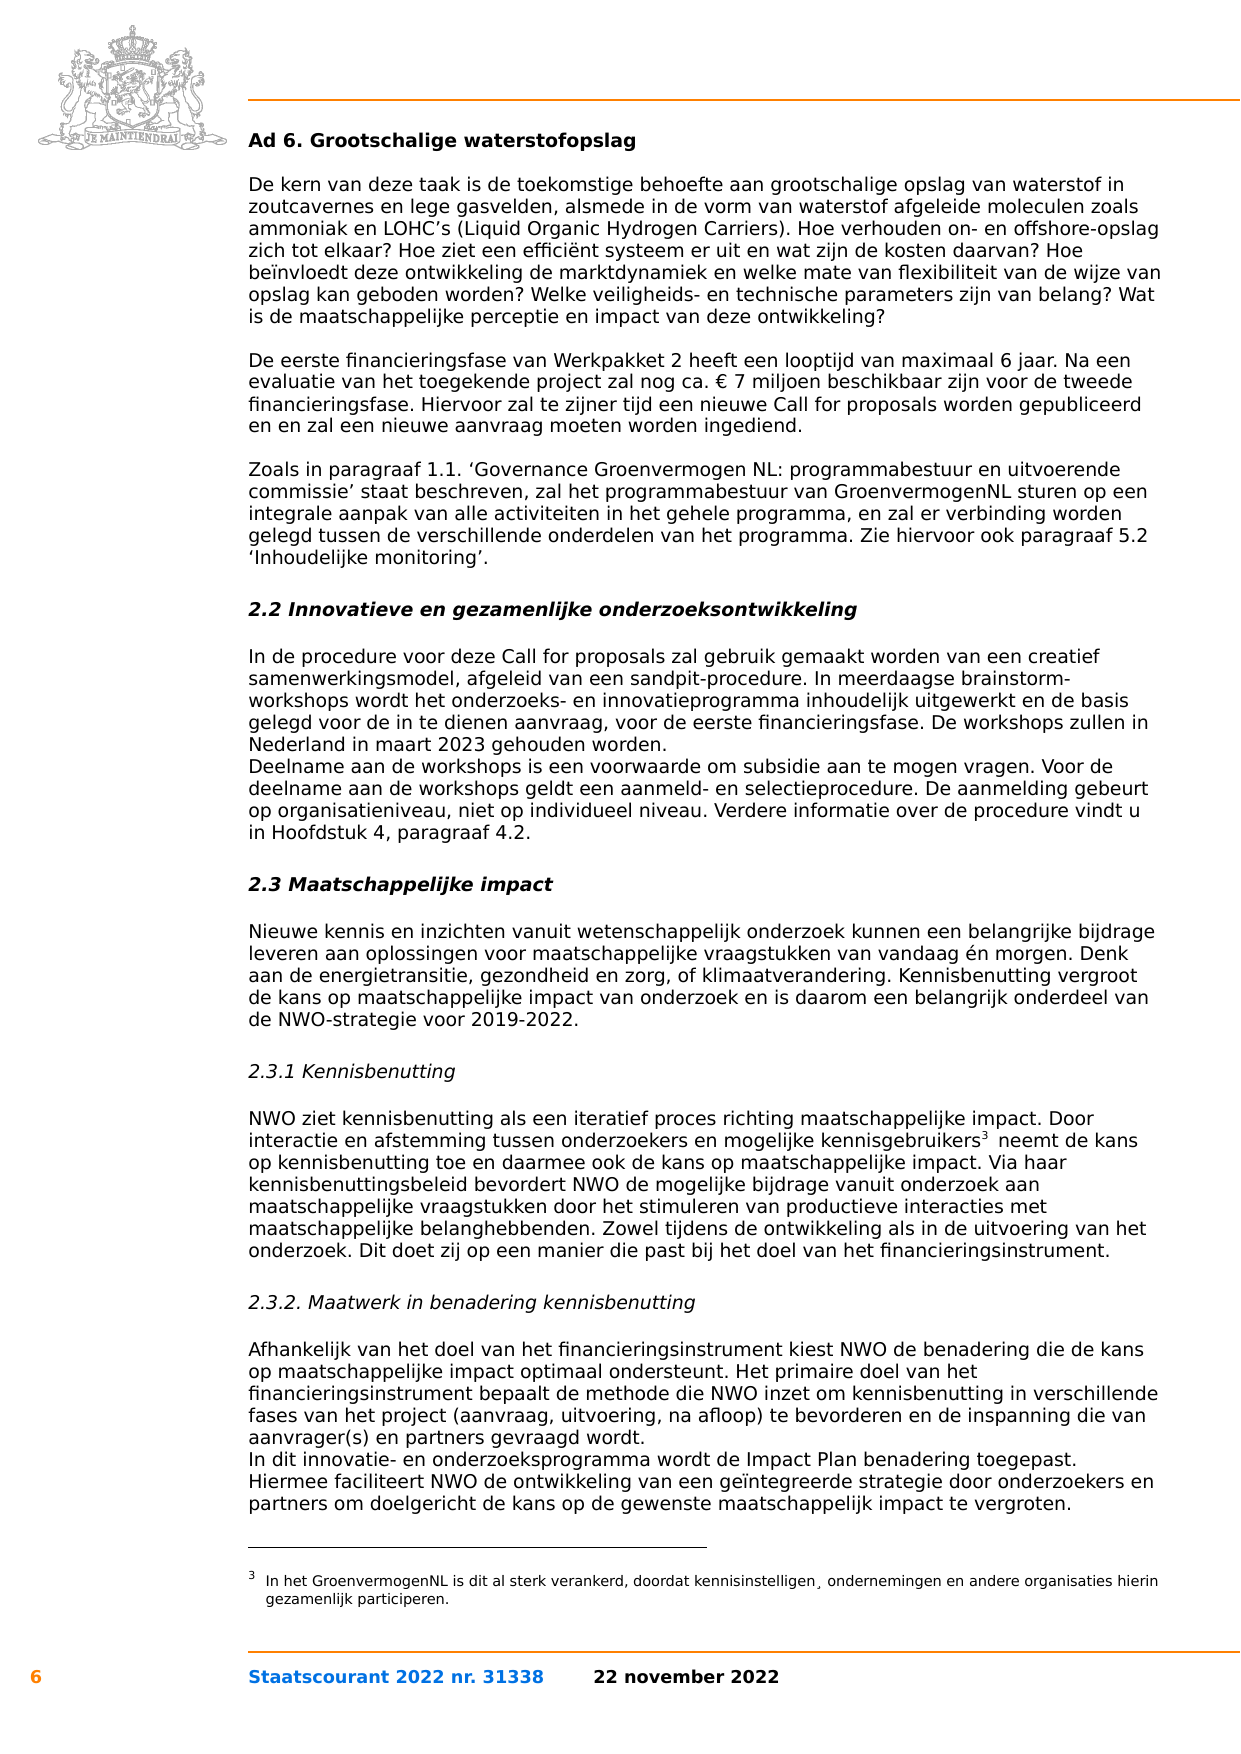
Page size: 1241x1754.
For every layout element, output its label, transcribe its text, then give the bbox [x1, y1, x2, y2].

text De eerste financieringsfase van Werkpakket 2 heeft een looptijd van maximaal 6 jaar. Na een evaluatie van het toegekende project zal nog ca. € 7 miljoen beschikbaar zijn voor de tweede financieringsfase. Hiervoor zal te zijner tijd een nieuwe Call for proposals worden gepubliceerd en en zal een nieuwe aanvraag moeten worden ingediend. [248, 349, 1163, 437]
subtitle 2.3.2. Maatwerk in benadering kennisbenutting [248, 1292, 1163, 1314]
subtitle 2.3 Maatschappelijke impact [248, 874, 1163, 896]
subtitle 2.2 Innovatieve en gezamenlijke onderzoeksontwikkeling [248, 599, 1163, 621]
subtitle Ad 6. Grootschalige waterstofopslag [248, 130, 1163, 152]
text In het GroenvermogenNL is dit al sterk verankerd, doordat kennisinstelligen¸ ondernemingen en andere organisaties hierin gezamenlijk participeren. [248, 1569, 1163, 1608]
subtitle 2.3.1 Kennisbenutting [248, 1061, 1163, 1083]
text In dit innovatie- en onderzoeksprogramma wordt de Impact Plan benadering toegepast. Hiermee faciliteert NWO de ontwikkeling van een geïntegreerde strategie door onderzoekers en partners om doelgericht de kans op de gewenste maatschappelijk impact te vergroten. [248, 1448, 1163, 1514]
text Zoals in paragraaf 1.1. ‘Governance Groenvermogen NL: programmabestuur en uitvoerende commissie’ staat beschreven, zal het programmabestuur van GroenvermogenNL sturen op een integrale aanpak van alle activiteiten in het gehele programma, en zal er verbinding worden gelegd tussen de verschillende onderdelen van het programma. Zie hiervoor ook paragraaf 5.2 ‘Inhoudelijke monitoring’. [248, 459, 1163, 569]
text In de procedure voor deze Call for proposals zal gebruik gemaakt worden van een creatief samenwerkingsmodel, afgeleid van een sandpit-procedure. In meerdaagse brainstorm-workshops wordt het onderzoeks- en innovatieprogramma inhoudelijk uitgewerkt en de basis gelegd voor de in te dienen aanvraag, voor de eerste financieringsfase. De workshops zullen in Nederland in maart 2023 gehouden worden. [248, 646, 1163, 756]
text De kern van deze taak is de toekomstige behoefte aan grootschalige opslag van waterstof in zoutcavernes en lege gasvelden, alsmede in de vorm van waterstof afgeleide moleculen zoals ammoniak en LOHC’s (Liquid Organic Hydrogen Carriers). Hoe verhouden on- en offshore-opslag zich tot elkaar? Hoe ziet een efficiënt systeem er uit en wat zijn de kosten daarvan? Hoe beïnvloedt deze ontwikkeling de marktdynamiek en welke mate van flexibiliteit van de wijze van opslag kan geboden worden? Welke veiligheids- en technische parameters zijn van belang? Wat is de maatschappelijke perceptie en impact van deze ontwikkeling? [248, 174, 1163, 328]
text Deelname aan de workshops is een voorwaarde om subsidie aan te mogen vragen. Voor de deelname aan de workshops geldt een aanmeld- en selectieprocedure. De aanmelding gebeurt op organisatieniveau, niet op individueel niveau. Verdere informatie over de procedure vindt u in Hoofdstuk 4, paragraaf 4.2. [248, 756, 1163, 844]
text NWO ziet kennisbenutting als een iteratief proces richting maatschappelijke impact. Door interactie en afstemming tussen onderzoekers en mogelijke kennisgebruikers neemt de kans op kennisbenutting toe en daarmee ook de kans op maatschappelijke impact. Via haar kennisbenuttingsbeleid bevordert NWO de mogelijke bijdrage vanuit onderzoek aan maatschappelijke vraagstukken door het stimuleren van productieve interacties met maatschappelijke belanghebbenden. Zowel tijdens de ontwikkeling als in de uitvoering van het onderzoek. Dit doet zij op een manier die past bij het doel van het financieringsinstrument. [248, 1108, 1163, 1262]
text Afhankelijk van het doel van het financieringsinstrument kiest NWO de benadering die de kans op maatschappelijke impact optimaal ondersteunt. Het primaire doel van het financieringsinstrument bepaalt de methode die NWO inzet om kennisbenutting in verschillende fases van het project (aanvraag, uitvoering, na afloop) te bevorderen en de inspanning die van aanvrager(s) en partners gevraagd wordt. [248, 1339, 1163, 1448]
text Nieuwe kennis en inzichten vanuit wetenschappelijk onderzoek kunnen een belangrijke bijdrage leveren aan oplossingen voor maatschappelijke vraagstukken van vandaag én morgen. Denk aan de energietransitie, gezondheid en zorg, of klimaatverandering. Kennisbenutting vergroot de kans op maatschappelijke impact van onderzoek en is daarom een belangrijk onderdeel van de NWO-strategie voor 2019-2022. [248, 921, 1163, 1031]
picture [38, 25, 227, 150]
